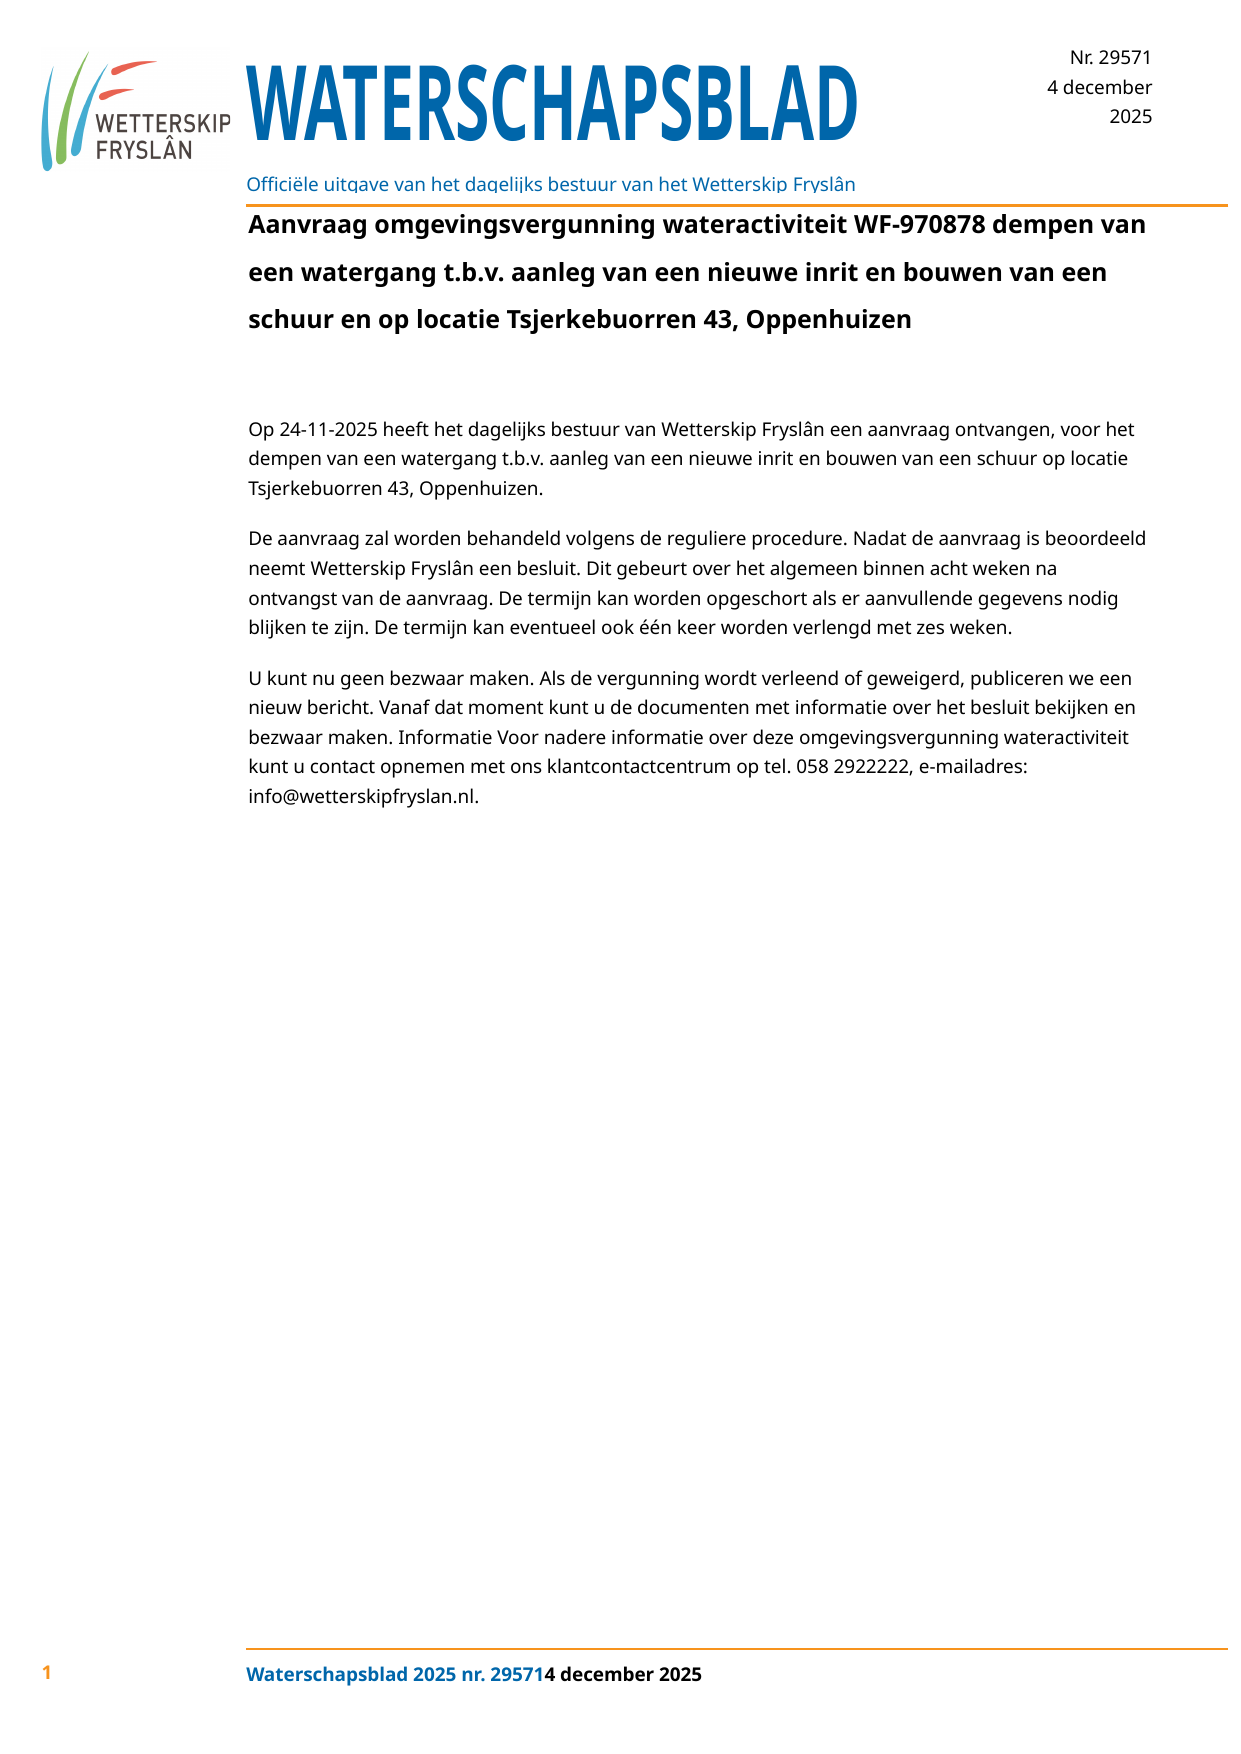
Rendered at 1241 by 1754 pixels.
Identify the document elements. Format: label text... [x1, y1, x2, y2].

text Op 24-11-2025 heeft het dagelijks bestuur van Wetterskip Fryslân een aanvraag ontvangen, voor het dempen van een watergang t.b.v. aanleg van een nieuwe inrit en bouwen van een schuur op locatie Tsjerkebuorren 43, Oppenhuizen. [248, 416, 1152, 501]
text U kunt nu geen bezwaar maken. Als de vergunning wordt verleend of geweigerd, publiceren we een nieuw bericht. Vanaf dat moment kunt u de documenten met informatie over het besluit bekijken en bezwaar maken. Informatie Voor nadere informatie over deze omgevingsvergunning wateractiviteit kunt u contact opnemen met ons klantcontactcentrum op tel. 058 2922222, e-mailadres: info@wetterskipfryslan.nl. [248, 665, 1152, 809]
picture [41, 47, 231, 172]
text Aanvraag omgevingsvergunning wateractiviteit WF-970878 dempen van een watergang t.b.v. aanleg van een nieuwe inrit en bouwen van een schuur en op locatie Tsjerkebuorren 43, Oppenhuizen [248, 207, 1152, 336]
text De aanvraag zal worden behandeld volgens de reguliere procedure. Nadat de aanvraag is beoordeeld neemt Wetterskip Fryslân een besluit. Dit gebeurt over het algemeen binnen acht weken na ontvangst van de aanvraag. De termijn kan worden opgeschort als er aanvullende gegevens nodig blijken te zijn. De termijn kan eventueel ook één keer worden verlengd met zes weken. [248, 526, 1152, 640]
